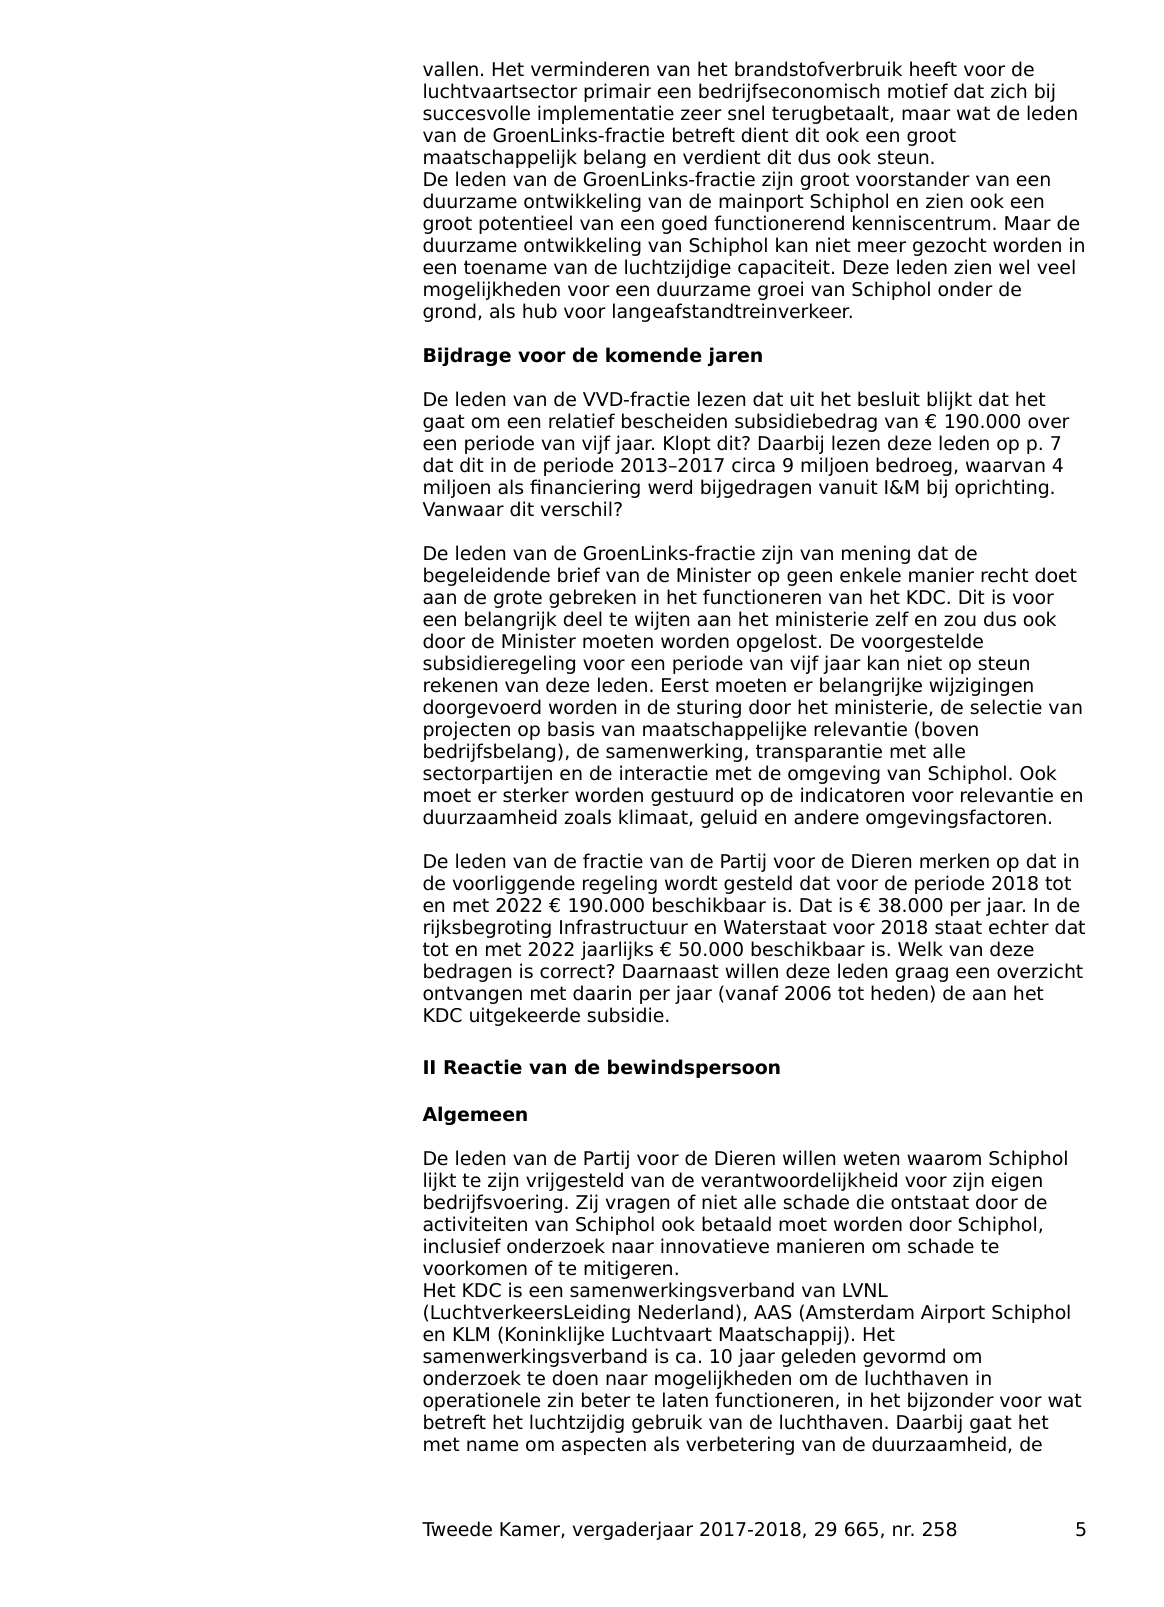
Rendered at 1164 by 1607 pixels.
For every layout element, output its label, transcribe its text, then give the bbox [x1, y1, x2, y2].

subtitle Algemeen [422, 1104, 1087, 1126]
text De leden van de fractie van de Partij voor de Dieren merken op dat in de voorliggende regeling wordt gesteld dat voor de periode 2018 tot en met 2022 € 190.000 beschikbaar is. Dat is € 38.000 per jaar. In de rijksbegroting Infrastructuur en Waterstaat voor 2018 staat echter dat tot en met 2022 jaarlijks € 50.000 beschikbaar is. Welk van deze bedragen is correct? Daarnaast willen deze leden graag een overzicht ontvangen met daarin per jaar (vanaf 2006 tot heden) de aan het KDC uitgekeerde subsidie. [422, 851, 1087, 1027]
subtitle II Reactie van de bewindspersoon [422, 1057, 1087, 1079]
text vallen. Het verminderen van het brandstofverbruik heeft voor de luchtvaartsector primair een bedrijfseconomisch motief dat zich bij succesvolle implementatie zeer snel terugbetaalt, maar wat de leden van de GroenLinks-fractie betreft dient dit ook een groot maatschappelijk belang en verdient dit dus ook steun. [422, 59, 1087, 169]
text Het KDC is een samenwerkingsverband van LVNL (LuchtverkeersLeiding Nederland), AAS (Amsterdam Airport Schiphol en KLM (Koninklijke Luchtvaart Maatschappij). Het samenwerkingsverband is ca. 10 jaar geleden gevormd om onderzoek te doen naar mogelijkheden om de luchthaven in operationele zin beter te laten functioneren, in het bijzonder voor wat betreft het luchtzijdig gebruik van de luchthaven. Daarbij gaat het met name om aspecten als verbetering van de duurzaamheid, de [422, 1280, 1087, 1456]
subtitle Bijdrage voor de komende jaren [422, 345, 1087, 367]
text De leden van de Partij voor de Dieren willen weten waarom Schiphol lijkt te zijn vrijgesteld van de verantwoordelijkheid voor zijn eigen bedrijfsvoering. Zij vragen of niet alle schade die ontstaat door de activiteiten van Schiphol ook betaald moet worden door Schiphol, inclusief onderzoek naar innovatieve manieren om schade te voorkomen of te mitigeren. [422, 1148, 1087, 1280]
text De leden van de GroenLinks-fractie zijn van mening dat de begeleidende brief van de Minister op geen enkele manier recht doet aan de grote gebreken in het functioneren van het KDC. Dit is voor een belangrijk deel te wijten aan het ministerie zelf en zou dus ook door de Minister moeten worden opgelost. De voorgestelde subsidieregeling voor een periode van vijf jaar kan niet op steun rekenen van deze leden. Eerst moeten er belangrijke wijzigingen doorgevoerd worden in de sturing door het ministerie, de selectie van projecten op basis van maatschappelijke relevantie (boven bedrijfsbelang), de samenwerking, transparantie met alle sectorpartijen en de interactie met de omgeving van Schiphol. Ook moet er sterker worden gestuurd op de indicatoren voor relevantie en duurzaamheid zoals klimaat, geluid en andere omgevingsfactoren. [422, 543, 1087, 829]
text De leden van de GroenLinks-fractie zijn groot voorstander van een duurzame ontwikkeling van de mainport Schiphol en zien ook een groot potentieel van een goed functionerend kenniscentrum. Maar de duurzame ontwikkeling van Schiphol kan niet meer gezocht worden in een toename van de luchtzijdige capaciteit. Deze leden zien wel veel mogelijkheden voor een duurzame groei van Schiphol onder de grond, als hub voor langeafstandtreinverkeer. [422, 169, 1087, 323]
text De leden van de VVD-fractie lezen dat uit het besluit blijkt dat het gaat om een relatief bescheiden subsidiebedrag van € 190.000 over een periode van vijf jaar. Klopt dit? Daarbij lezen deze leden op p. 7 dat dit in de periode 2013–2017 circa 9 miljoen bedroeg, waarvan 4 miljoen als financiering werd bijgedragen vanuit I&M bij oprichting. Vanwaar dit verschil? [422, 389, 1087, 521]
